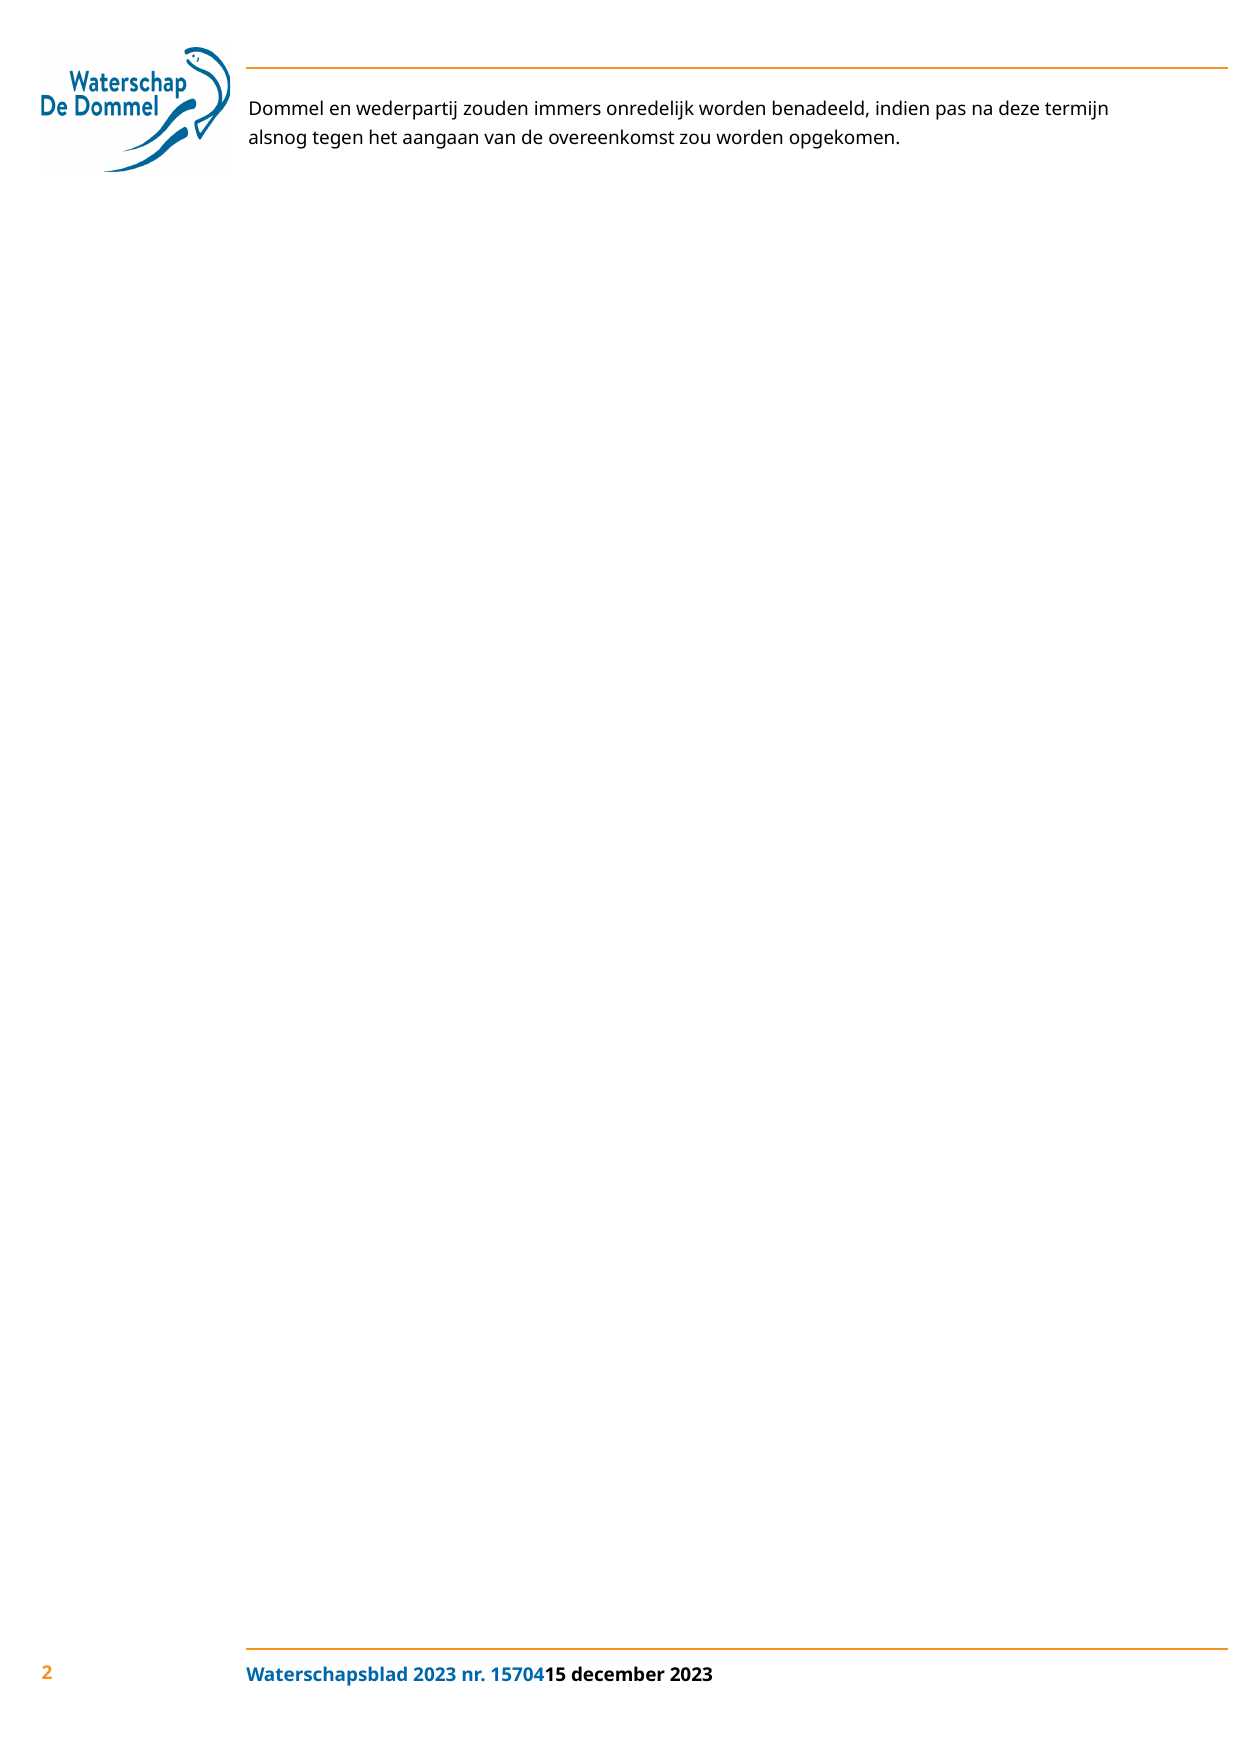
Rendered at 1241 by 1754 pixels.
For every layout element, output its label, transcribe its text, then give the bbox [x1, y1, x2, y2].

text Dommel en wederpartij zouden immers onredelijk worden benadeeld, indien pas na deze termijn alsnog tegen het aangaan van de overeenkomst zou worden opgekomen. [248, 95, 1152, 150]
picture [45, 99, 51, 111]
picture [41, 47, 231, 172]
picture [204, 47, 231, 76]
picture [198, 118, 210, 131]
